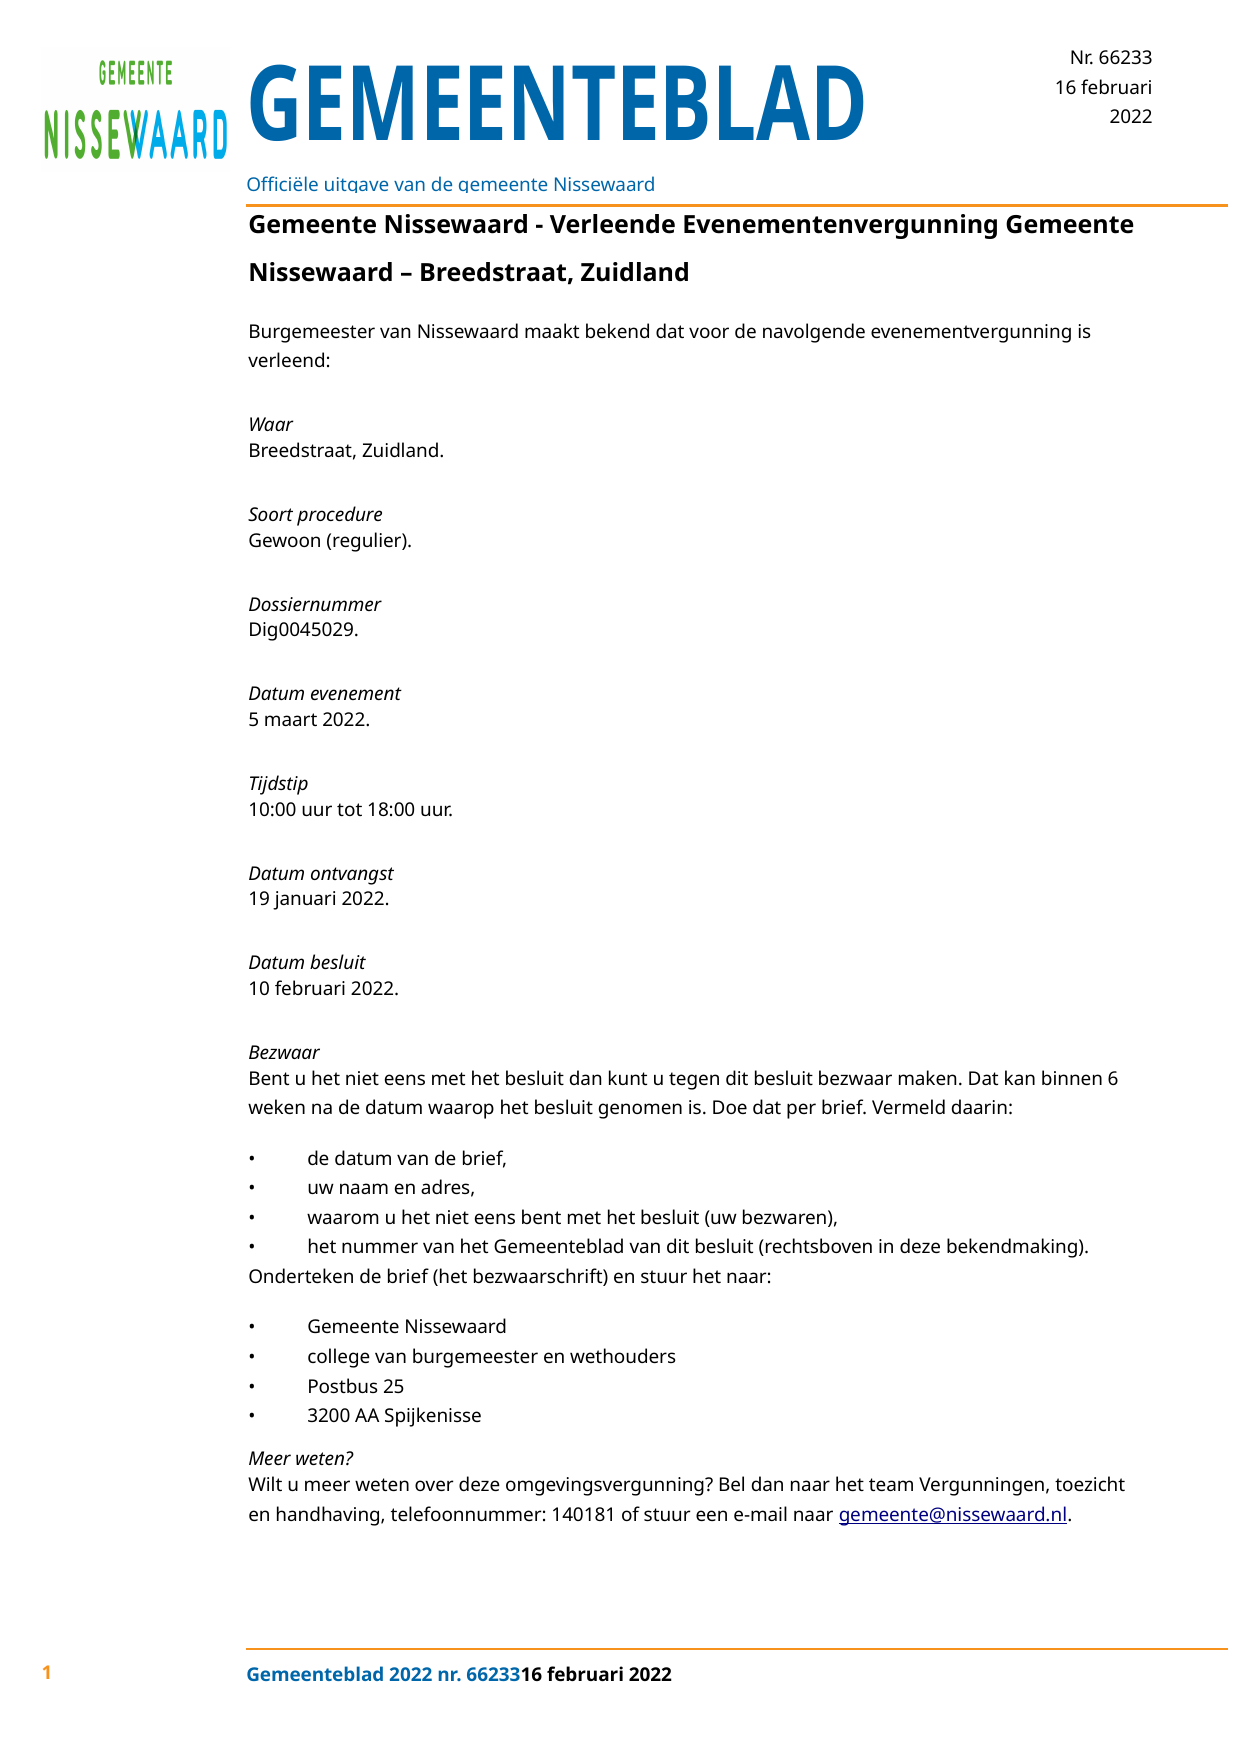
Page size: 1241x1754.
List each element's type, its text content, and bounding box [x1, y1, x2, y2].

text Dig0045029. [248, 617, 1152, 642]
text Dossiernummer [248, 591, 1152, 617]
text 10:00 uur tot 18:00 uur. [248, 796, 1152, 822]
text Gemeente Nissewaard - Verleende Evenementenvergunning Gemeente Nissewaard – Breedstraat, Zuidland [248, 207, 1152, 288]
text 5 maart 2022. [248, 706, 1152, 732]
text Meer weten? [248, 1446, 1152, 1471]
list het nummer van het Gemeenteblad van dit besluit (rechtsboven in deze bekendmaking). [248, 1234, 1152, 1259]
list uw naam en adres, [248, 1174, 1152, 1200]
text Burgemeester van Nissewaard maakt bekend dat voor de navolgende evenementvergunning is verleend: [248, 318, 1152, 373]
text Soort procedure [248, 501, 1152, 527]
list Postbus 25 [248, 1373, 1152, 1399]
text Tijdstip [248, 770, 1152, 796]
text Breedstraat, Zuidland. [248, 437, 1152, 463]
list waarom u het niet eens bent met het besluit (uw bezwaren), [248, 1204, 1152, 1230]
list Gemeente Nissewaard [248, 1314, 1152, 1339]
list college van burgemeester en wethouders [248, 1343, 1152, 1369]
text 10 februari 2022. [248, 975, 1152, 1001]
text 19 januari 2022. [248, 886, 1152, 911]
text Datum evenement [248, 681, 1152, 706]
picture [41, 47, 231, 172]
text Wilt u meer weten over deze omgevingsvergunning? Bel dan naar het team Vergunningen, toezicht en handhaving, telefoonnummer: 140181 of stuur een e-mail naar gemeente@nissewaard.nl. [248, 1471, 1152, 1527]
text Gewoon (regulier). [248, 527, 1152, 553]
list 3200 AA Spijkenisse [248, 1402, 1152, 1428]
text Waar [248, 411, 1152, 437]
text Bent u het niet eens met het besluit dan kunt u tegen dit besluit bezwaar maken. Dat kan binnen 6 weken na de datum waarop het besluit genomen is. Doe dat per brief. Vermeld daarin: [248, 1065, 1152, 1120]
text Onderteken de brief (het bezwaarschrift) en stuur het naar: [248, 1263, 1152, 1289]
list de datum van de brief, [248, 1145, 1152, 1171]
text Datum besluit [248, 949, 1152, 975]
text Datum ontvangst [248, 860, 1152, 886]
text Bezwaar [248, 1039, 1152, 1065]
